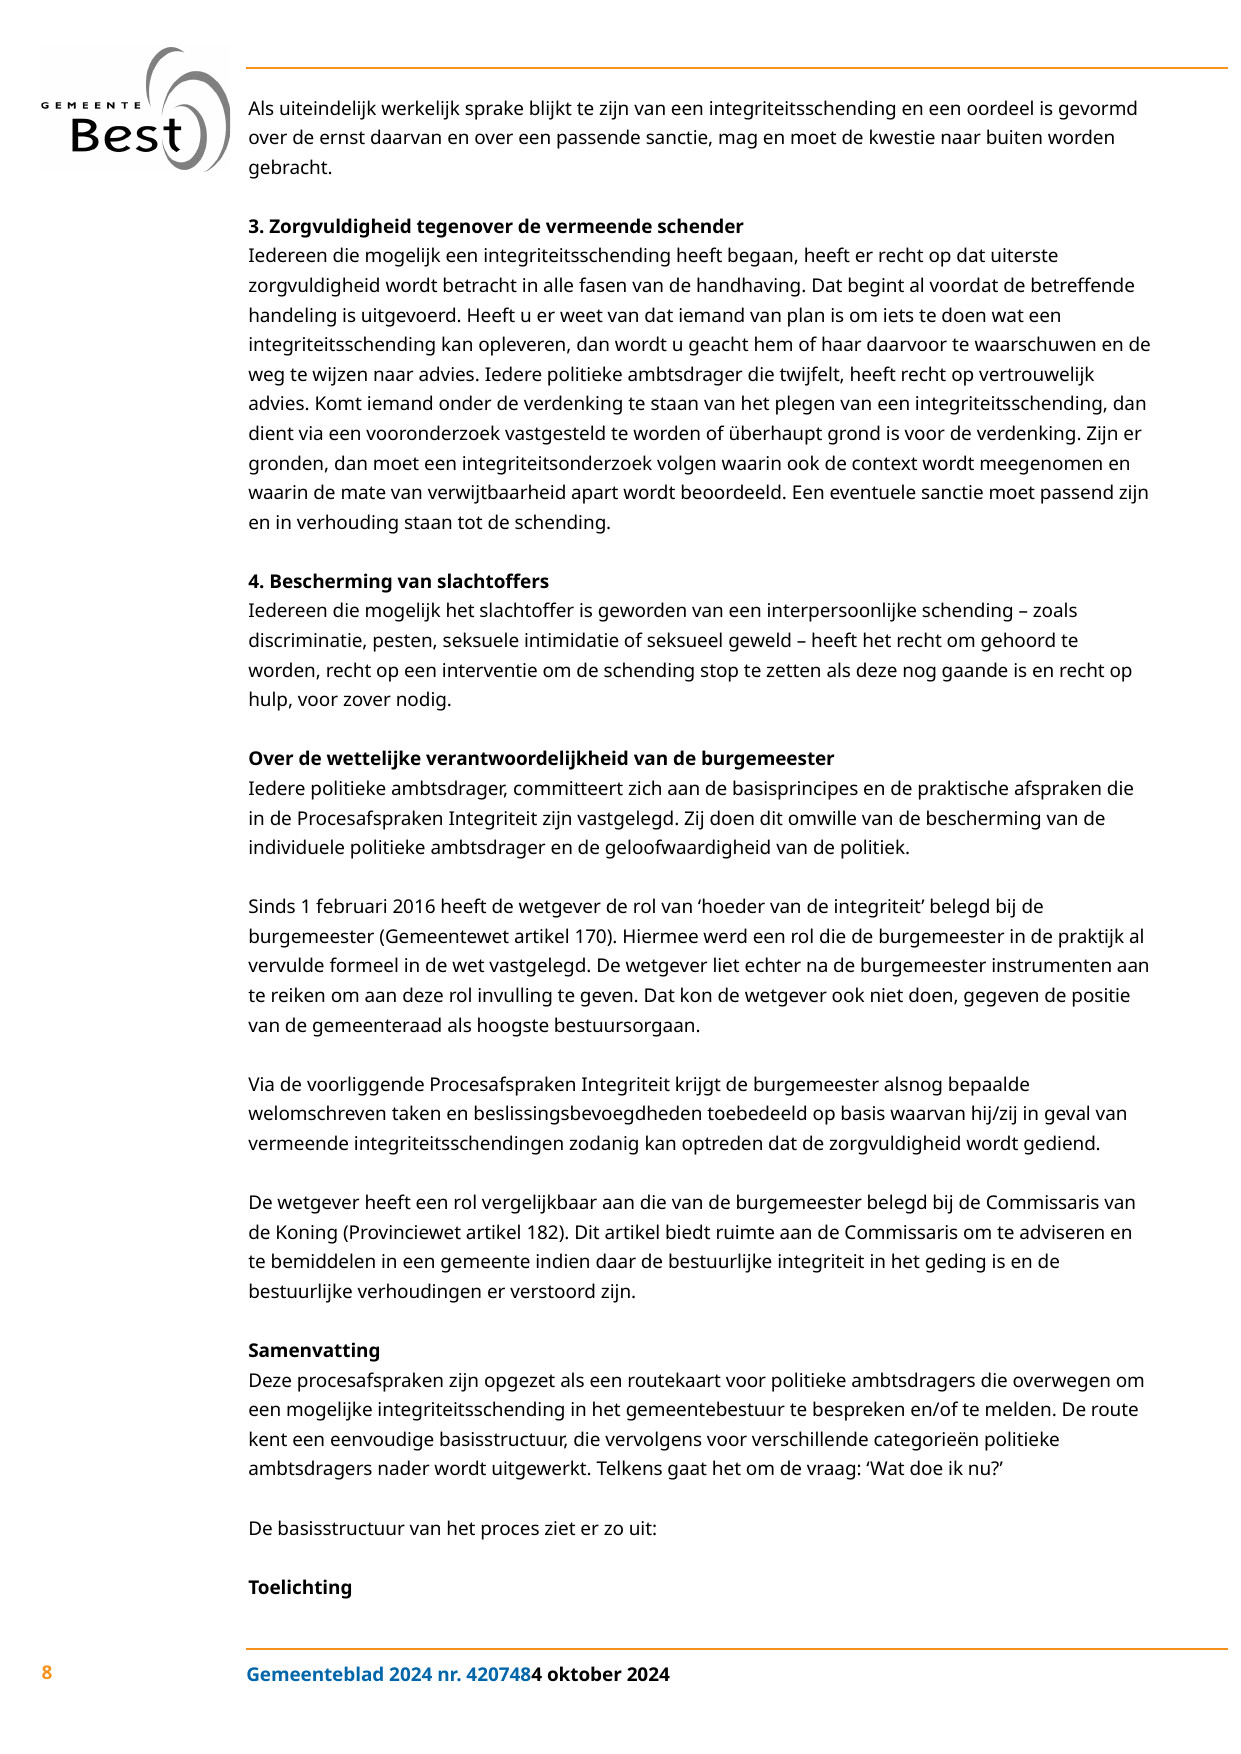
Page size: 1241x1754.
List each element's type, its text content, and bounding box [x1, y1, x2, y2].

text Deze procesafspraken zijn opgezet als een routekaart voor politieke ambtsdragers die overwegen om een mogelijke integriteitsschending in het gemeentebestuur te bespreken en/of te melden. De route kent een eenvoudige basisstructuur, die vervolgens voor verschillende categorieën politieke ambtsdragers nader wordt uitgewerkt. Telkens gaat het om de vraag: ‘Wat doe ik nu?’ [248, 1367, 1152, 1481]
text Iedere politieke ambtsdrager, committeert zich aan de basisprincipes en de praktische afspraken die in de Procesafspraken Integriteit zijn vastgelegd. Zij doen dit omwille van de bescherming van de individuele politieke ambtsdrager en de geloofwaardigheid van de politiek. [248, 775, 1152, 860]
text Sinds 1 februari 2016 heeft de wetgever de rol van ‘hoeder van de integriteit’ belegd bij de burgemeester (Gemeentewet artikel 170). Hiermee werd een rol die de burgemeester in de praktijk al vervulde formeel in de wet vastgelegd. De wetgever liet echter na de burgemeester instrumenten aan te reiken om aan deze rol invulling te geven. Dat kon de wetgever ook niet doen, gegeven de positie van de gemeenteraad als hoogste bestuursorgaan. [248, 893, 1152, 1038]
text De wetgever heeft een rol vergelijkbaar aan die van de burgemeester belegd bij de Commissaris van de Koning (Provinciewet artikel 182). Dit artikel biedt ruimte aan de Commissaris om te adviseren en te bemiddelen in een gemeente indien daar de bestuurlijke integriteit in het geding is en de bestuurlijke verhoudingen er verstoord zijn. [248, 1189, 1152, 1304]
text 3. Zorgvuldigheid tegenover de vermeende schender [248, 213, 1152, 239]
text Toelichting [248, 1574, 1152, 1600]
text 4. Bescherming van slachtoffers [248, 568, 1152, 594]
text Iedereen die mogelijk het slachtoffer is geworden van een interpersoonlijke schending – zoals discriminatie, pesten, seksuele intimidatie of seksueel geweld – heeft het recht om gehoord te worden, recht op een interventie om de schending stop te zetten als deze nog gaande is en recht op hulp, voor zover nodig. [248, 598, 1152, 712]
text Als uiteindelijk werkelijk sprake blijkt te zijn van een integriteitsschending en een oordeel is gevormd over de ernst daarvan en over een passende sanctie, mag en moet de kwestie naar buiten worden gebracht. [248, 95, 1152, 180]
text Samenvatting [248, 1337, 1152, 1363]
text Iedereen die mogelijk een integriteitsschending heeft begaan, heeft er recht op dat uiterste zorgvuldigheid wordt betracht in alle fasen van de handhaving. Dat begint al voordat de betreffende handeling is uitgevoerd. Heeft u er weet van dat iemand van plan is om iets te doen wat een integriteitsschending kan opleveren, dan wordt u geacht hem of haar daarvoor te waarschuwen en de weg te wijzen naar advies. Iedere politieke ambtsdrager die twijfelt, heeft recht op vertrouwelijk advies. Komt iemand onder de verdenking te staan van het plegen van een integriteitsschending, dan dient via een vooronderzoek vastgesteld te worden of überhaupt grond is voor de verdenking. Zijn er gronden, dan moet een integriteitsonderzoek volgen waarin ook de context wordt meegenomen en waarin de mate van verwijtbaarheid apart wordt beoordeeld. Een eventuele sanctie moet passend zijn en in verhouding staan tot de schending. [248, 243, 1152, 535]
text Via de voorliggende Procesafspraken Integriteit krijgt de burgemeester alsnog bepaalde welomschreven taken en beslissingsbevoegdheden toebedeeld op basis waarvan hij/zij in geval van vermeende integriteitsschendingen zodanig kan optreden dat de zorgvuldigheid wordt gediend. [248, 1071, 1152, 1156]
text De basisstructuur van het proces ziet er zo uit: [248, 1515, 1152, 1541]
text Over de wettelijke verantwoordelijkheid van de burgemeester [248, 746, 1152, 771]
picture [41, 47, 231, 172]
